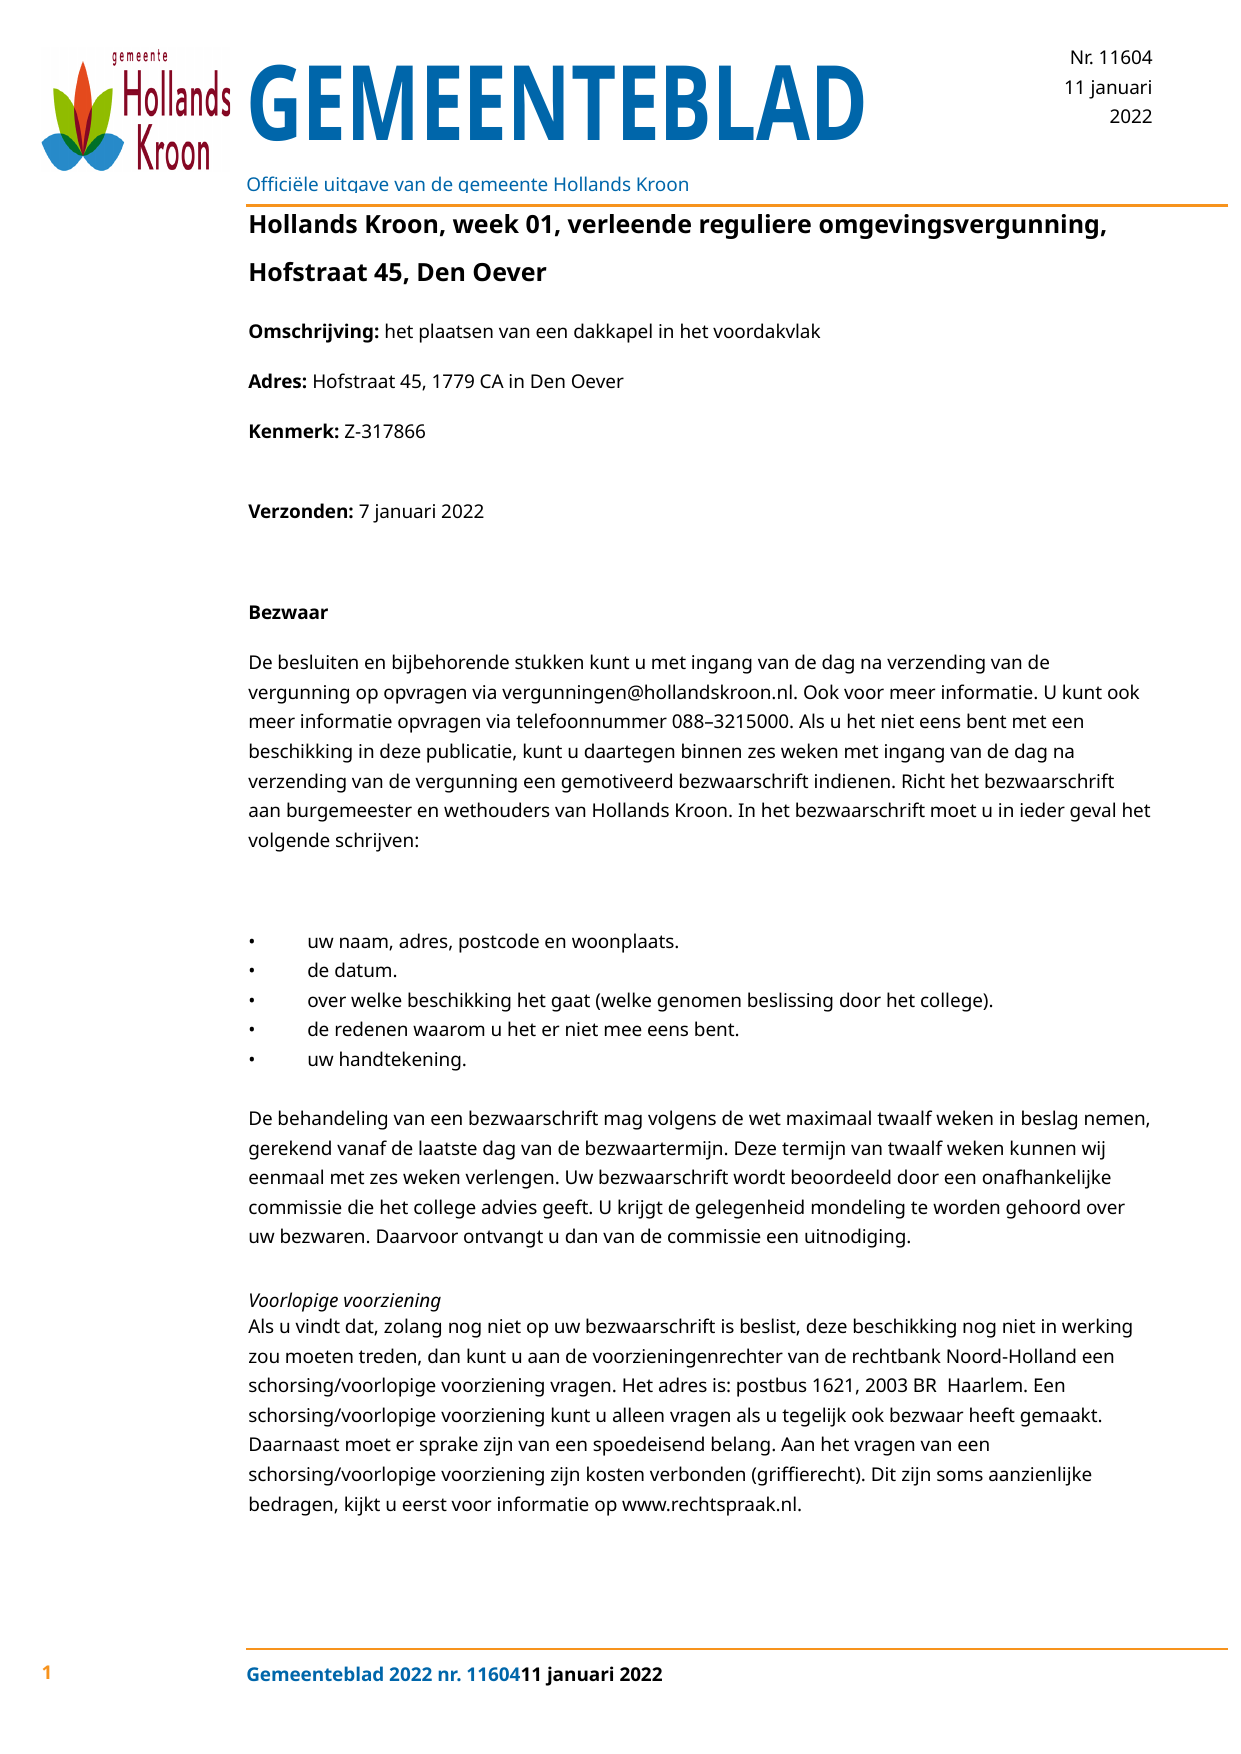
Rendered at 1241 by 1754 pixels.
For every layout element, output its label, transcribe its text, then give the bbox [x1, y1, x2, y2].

list over welke beschikking het gaat (welke genomen beslissing door het college). [248, 987, 1152, 1013]
table_header [700, 469, 1152, 495]
text Bezwaar [248, 599, 1152, 625]
list uw naam, adres, postcode en woonplaats. [248, 928, 1152, 953]
text De behandeling van een bezwaarschrift mag volgens de wet maximaal twaalf weken in beslag nemen, gerekend vanaf de laatste dag van de bezwaartermijn. Deze termijn van twaalf weken kunnen wij eenmaal met zes weken verlengen. Uw bezwaarschrift wordt beoordeeld door een onafhankelijke commissie die het college advies geeft. U krijgt de gelegenheid mondeling te worden gehoord over uw bezwaren. Daarvoor ontvangt u dan van de commissie een uitnodiging. [248, 1105, 1152, 1249]
text Voorlopige voorziening [248, 1288, 1152, 1313]
text Kenmerk: Z-317866 [248, 419, 1152, 444]
table_header [248, 469, 700, 495]
picture [41, 47, 231, 172]
text Verzonden: 7 januari 2022 [248, 498, 1152, 524]
text Als u vindt dat, zolang nog niet op uw bezwaarschrift is beslist, deze beschikking nog niet in werking zou moeten treden, dan kunt u aan de voorzieningenrechter van de rechtbank Noord-Holland een schorsing/voorlopige voorziening vragen. Het adres is: postbus 1621, 2003 BR Haarlem. Een schorsing/voorlopige voorziening kunt u alleen vragen als u tegelijk ook bezwaar heeft gemaakt. Daarnaast moet er sprake zijn van een spoedeisend belang. Aan het vragen van een schorsing/voorlopige voorziening zijn kosten verbonden (griffierecht). Dit zijn soms aanzienlijke bedragen, kijkt u eerst voor informatie op www.rechtspraak.nl. [248, 1313, 1152, 1517]
text Adres: Hofstraat 45, 1779 CA in Den Oever [248, 368, 1152, 394]
list uw handtekening. [248, 1046, 1152, 1072]
text Omschrijving: het plaatsen van een dakkapel in het voordakvlak [248, 318, 1152, 344]
list de redenen waarom u het er niet mee eens bent. [248, 1017, 1152, 1042]
text De besluiten en bijbehorende stukken kunt u met ingang van de dag na verzending van de vergunning op opvragen via vergunningen@hollandskroon.nl. Ook voor meer informatie. U kunt ook meer informatie opvragen via telefoonnummer 088–3215000. Als u het niet eens bent met een beschikking in deze publicatie, kunt u daartegen binnen zes weken met ingang van de dag na verzending van de vergunning een gemotiveerd bezwaarschrift indienen. Richt het bezwaarschrift aan burgemeester en wethouders van Hollands Kroon. In het bezwaarschrift moet u in ieder geval het volgende schrijven: [248, 649, 1152, 853]
list de datum. [248, 957, 1152, 983]
text Hollands Kroon, week 01, verleende reguliere omgevingsvergunning, Hofstraat 45, Den Oever [248, 207, 1152, 288]
